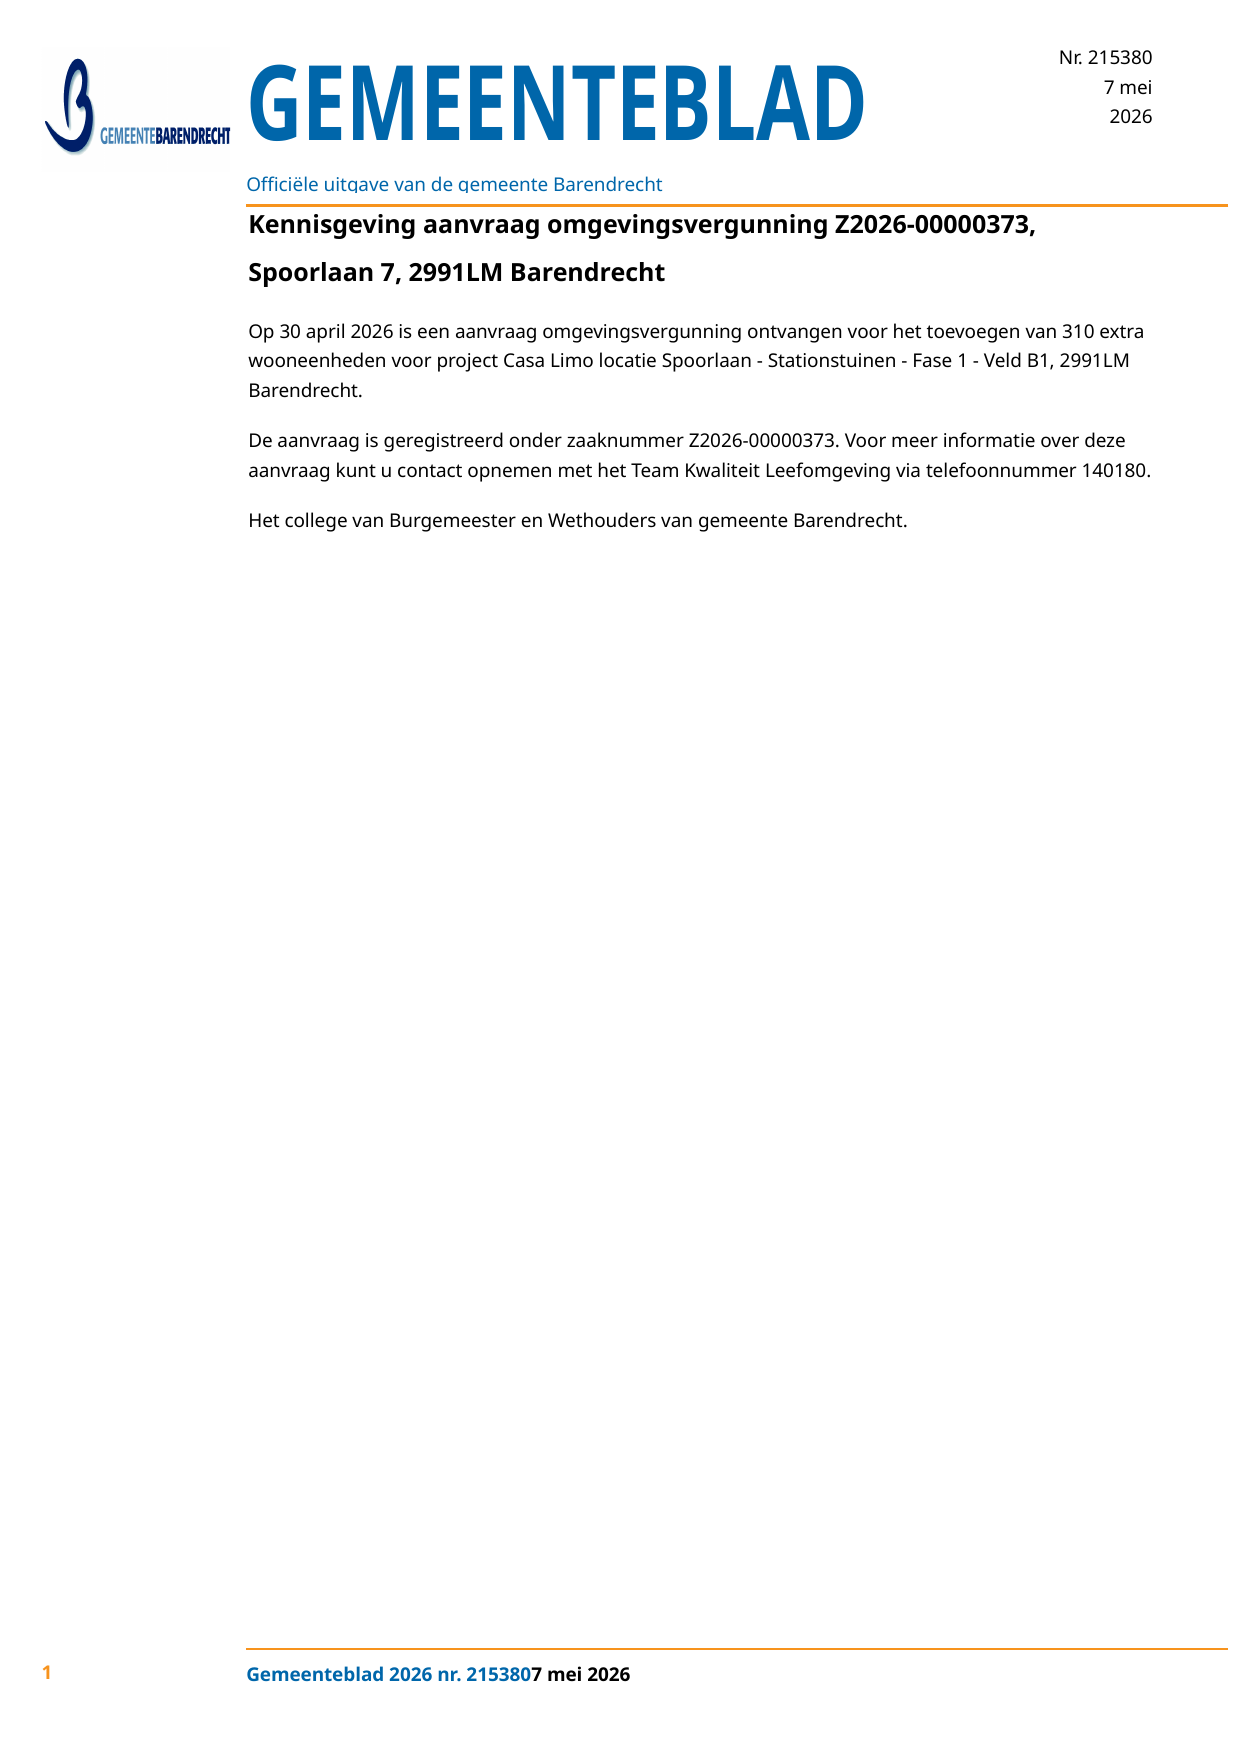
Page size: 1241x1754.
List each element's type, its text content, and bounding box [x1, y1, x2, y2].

text Kennisgeving aanvraag omgevingsvergunning Z2026-00000373, Spoorlaan 7, 2991LM Barendrecht [248, 207, 1152, 288]
text De aanvraag is geregistreerd onder zaaknummer Z2026-00000373. Voor meer informatie over deze aanvraag kunt u contact opnemen met het Team Kwaliteit Leefomgeving via telefoonnummer 140180. [248, 427, 1152, 483]
picture [41, 47, 231, 172]
text Het college van Burgemeester en Wethouders van gemeente Barendrecht. [248, 507, 1152, 533]
text Op 30 april 2026 is een aanvraag omgevingsvergunning ontvangen voor het toevoegen van 310 extra wooneenheden voor project Casa Limo locatie Spoorlaan - Stationstuinen - Fase 1 - Veld B1, 2991LM Barendrecht. [248, 318, 1152, 403]
